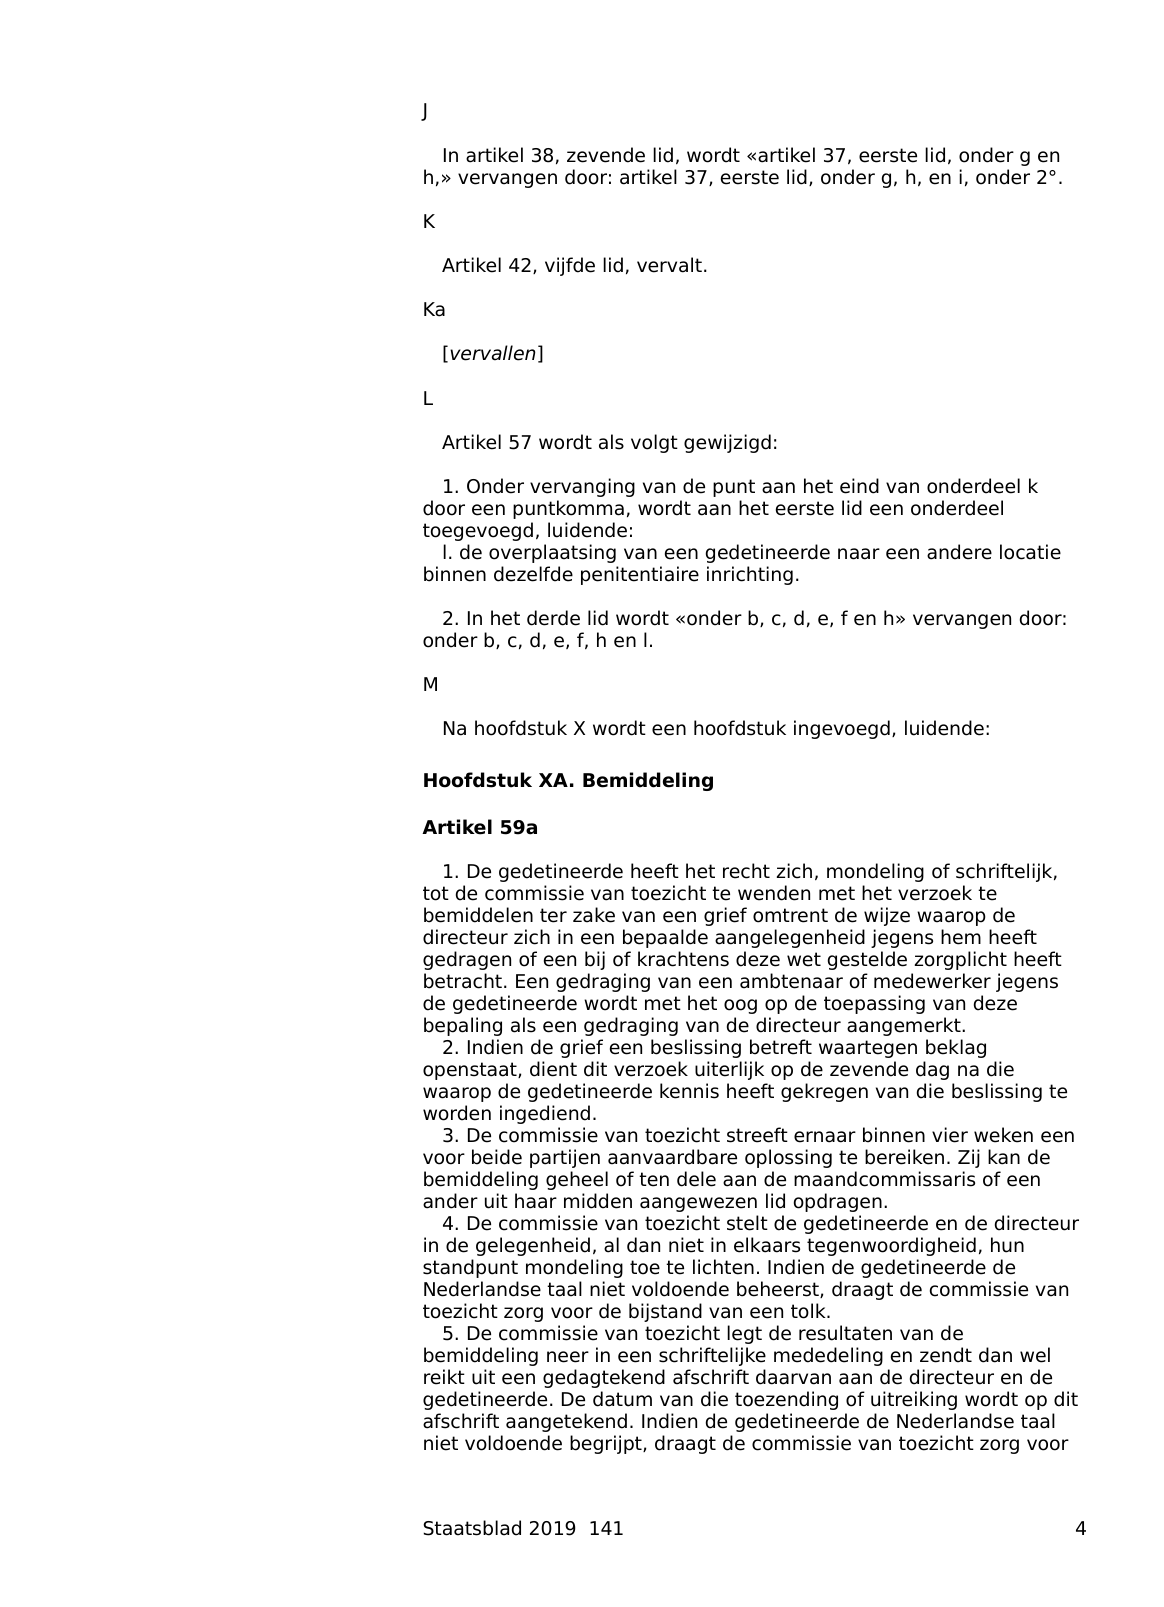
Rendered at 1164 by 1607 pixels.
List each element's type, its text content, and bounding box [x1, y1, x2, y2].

text 3. De commissie van toezicht streeft ernaar binnen vier weken een voor beide partijen aanvaardbare oplossing te bereiken. Zij kan de bemiddeling geheel of ten dele aan de maandcommissaris of een ander uit haar midden aangewezen lid opdragen. [422, 1125, 1087, 1213]
text 1. Onder vervanging van de punt aan het eind van onderdeel k door een puntkomma, wordt aan het eerste lid een onderdeel toegevoegd, luidende: [422, 476, 1087, 542]
text 2. In het derde lid wordt «onder b, c, d, e, f en h» vervangen door: onder b, c, d, e, f, h en l. [422, 608, 1087, 652]
text In artikel 38, zevende lid, wordt «artikel 37, eerste lid, onder g en h,» vervangen door: artikel 37, eerste lid, onder g, h, en i, onder 2°. [422, 144, 1087, 188]
text J [422, 100, 1087, 122]
text L [422, 387, 1087, 409]
text K [422, 211, 1087, 233]
text Na hoofdstuk X wordt een hoofdstuk ingevoegd, luidende: [422, 718, 1087, 740]
text Artikel 57 wordt als volgt gewijzigd: [422, 432, 1087, 453]
text 2. Indien de grief een beslissing betreft waartegen beklag openstaat, dient dit verzoek uiterlijk op de zevende dag na die waarop de gedetineerde kennis heeft gekregen van die beslissing te worden ingediend. [422, 1037, 1087, 1125]
subtitle Hoofdstuk XA. Bemiddeling [422, 770, 1087, 792]
text Artikel 42, vijfde lid, vervalt. [422, 255, 1087, 277]
text l. de overplaatsing van een gedetineerde naar een andere locatie binnen dezelfde penitentiaire inrichting. [422, 542, 1087, 586]
text Ka [422, 299, 1087, 321]
text 4. De commissie van toezicht stelt de gedetineerde en de directeur in de gelegenheid, al dan niet in elkaars tegenwoordigheid, hun standpunt mondeling toe te lichten. Indien de gedetineerde de Nederlandse taal niet voldoende beheerst, draagt de commissie van toezicht zorg voor de bijstand van een tolk. [422, 1213, 1087, 1323]
text 5. De commissie van toezicht legt de resultaten van de bemiddeling neer in een schriftelijke mededeling en zendt dan wel reikt uit een gedagtekend afschrift daarvan aan de directeur en de gedetineerde. De datum van die toezending of uitreiking wordt op dit afschrift aangetekend. Indien de gedetineerde de Nederlandse taal niet voldoende begrijpt, draagt de commissie van toezicht zorg voor [422, 1323, 1087, 1455]
subtitle Artikel 59a [422, 817, 1087, 839]
text [vervallen] [422, 343, 1087, 365]
text M [422, 674, 1087, 696]
text 1. De gedetineerde heeft het recht zich, mondeling of schriftelijk, tot de commissie van toezicht te wenden met het verzoek te bemiddelen ter zake van een grief omtrent de wijze waarop de directeur zich in een bepaalde aangelegenheid jegens hem heeft gedragen of een bij of krachtens deze wet gestelde zorgplicht heeft betracht. Een gedraging van een ambtenaar of medewerker jegens de gedetineerde wordt met het oog op de toepassing van deze bepaling als een gedraging van de directeur aangemerkt. [422, 861, 1087, 1037]
